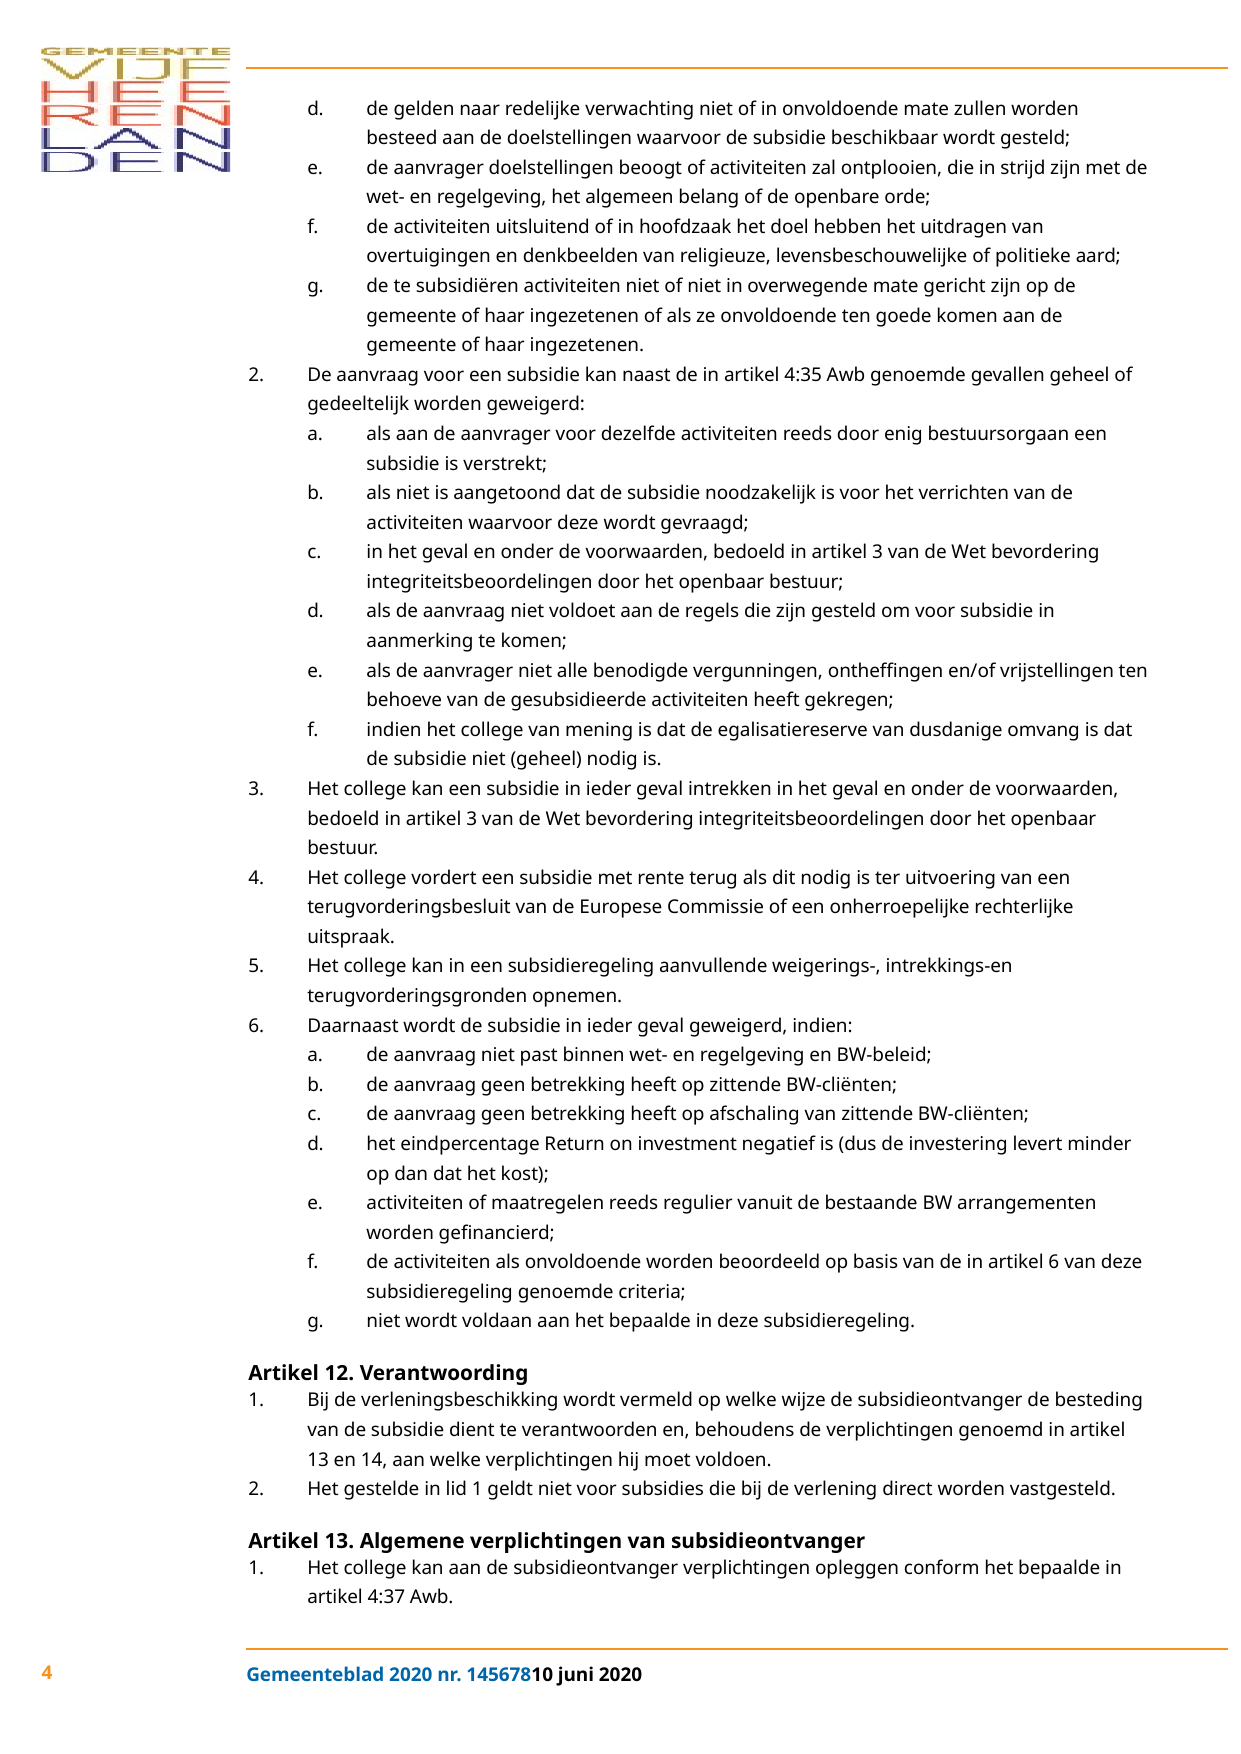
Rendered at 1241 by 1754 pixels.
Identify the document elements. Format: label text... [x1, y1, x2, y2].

list Het college kan een subsidie in ieder geval intrekken in het geval en onder de voorwaarden, bedoeld in artikel 3 van de Wet bevordering integriteitsbeoordelingen door het openbaar bestuur. [248, 775, 1152, 860]
list de aanvraag niet past binnen wet- en regelgeving en BW-beleid; [307, 1041, 1152, 1067]
list de activiteiten uitsluitend of in hoofdzaak het doel hebben het uitdragen van overtuigingen en denkbeelden van religieuze, levensbeschouwelijke of politieke aard; [307, 213, 1152, 268]
list Het college vordert een subsidie met rente terug als dit nodig is ter uitvoering van een terugvorderingsbesluit van de Europese Commissie of een onherroepelijke rechterlijke uitspraak. [248, 864, 1152, 949]
list Bij de verleningsbeschikking wordt vermeld op welke wijze de subsidieontvanger de besteding van de subsidie dient te verantwoorden en, behoudens de verplichtingen genoemd in artikel 13 en 14, aan welke verplichtingen hij moet voldoen. [248, 1387, 1152, 1471]
list Het college kan aan de subsidieontvanger verplichtingen opleggen conform het bepaalde in artikel 4:37 Awb. [248, 1554, 1152, 1609]
list als niet is aangetoond dat de subsidie noodzakelijk is voor het verrichten van de activiteiten waarvoor deze wordt gevraagd; [307, 479, 1152, 535]
list de aanvrager doelstellingen beoogt of activiteiten zal ontplooien, die in strijd zijn met de wet- en regelgeving, het algemeen belang of de openbare orde; [307, 154, 1152, 209]
list de activiteiten als onvoldoende worden beoordeeld op basis van de in artikel 6 van deze subsidieregeling genoemde criteria; [307, 1248, 1152, 1304]
list activiteiten of maatregelen reeds regulier vanuit de bestaande BW arrangementen worden gefinancierd; [307, 1189, 1152, 1245]
list de te subsidiëren activiteiten niet of niet in overwegende mate gericht zijn op de gemeente of haar ingezetenen of als ze onvoldoende ten goede komen aan de gemeente of haar ingezetenen. [307, 272, 1152, 357]
list niet wordt voldaan aan het bepaalde in deze subsidieregeling. [307, 1308, 1152, 1333]
list Het college kan in een subsidieregeling aanvullende weigerings-, intrekkings-en terugvorderingsgronden opnemen. [248, 953, 1152, 1008]
list de aanvraag geen betrekking heeft op zittende BW-cliënten; [307, 1071, 1152, 1097]
picture [41, 47, 231, 172]
list de aanvraag geen betrekking heeft op afschaling van zittende BW-cliënten; [307, 1101, 1152, 1126]
list Daarnaast wordt de subsidie in ieder geval geweigerd, indien: [248, 1012, 1152, 1038]
text Artikel 12. Verantwoording [248, 1358, 1152, 1387]
list indien het college van mening is dat de egalisatiereserve van dusdanige omvang is dat de subsidie niet (geheel) nodig is. [307, 716, 1152, 771]
text Artikel 13. Algemene verplichtingen van subsidieontvanger [248, 1526, 1152, 1554]
list als aan de aanvrager voor dezelfde activiteiten reeds door enig bestuursorgaan een subsidie is verstrekt; [307, 420, 1152, 476]
list de gelden naar redelijke verwachting niet of in onvoldoende mate zullen worden besteed aan de doelstellingen waarvoor de subsidie beschikbaar wordt gesteld; [307, 95, 1152, 150]
list het eindpercentage Return on investment negatief is (dus de investering levert minder op dan dat het kost); [307, 1130, 1152, 1186]
list als de aanvrager niet alle benodigde vergunningen, ontheffingen en/of vrijstellingen ten behoeve van de gesubsidieerde activiteiten heeft gekregen; [307, 657, 1152, 712]
list als de aanvraag niet voldoet aan de regels die zijn gesteld om voor subsidie in aanmerking te komen; [307, 598, 1152, 653]
list De aanvraag voor een subsidie kan naast de in artikel 4:35 Awb genoemde gevallen geheel of gedeeltelijk worden geweigerd: [248, 361, 1152, 416]
list Het gestelde in lid 1 geldt niet voor subsidies die bij de verlening direct worden vastgesteld. [248, 1475, 1152, 1501]
list in het geval en onder de voorwaarden, bedoeld in artikel 3 van de Wet bevordering integriteitsbeoordelingen door het openbaar bestuur; [307, 538, 1152, 594]
